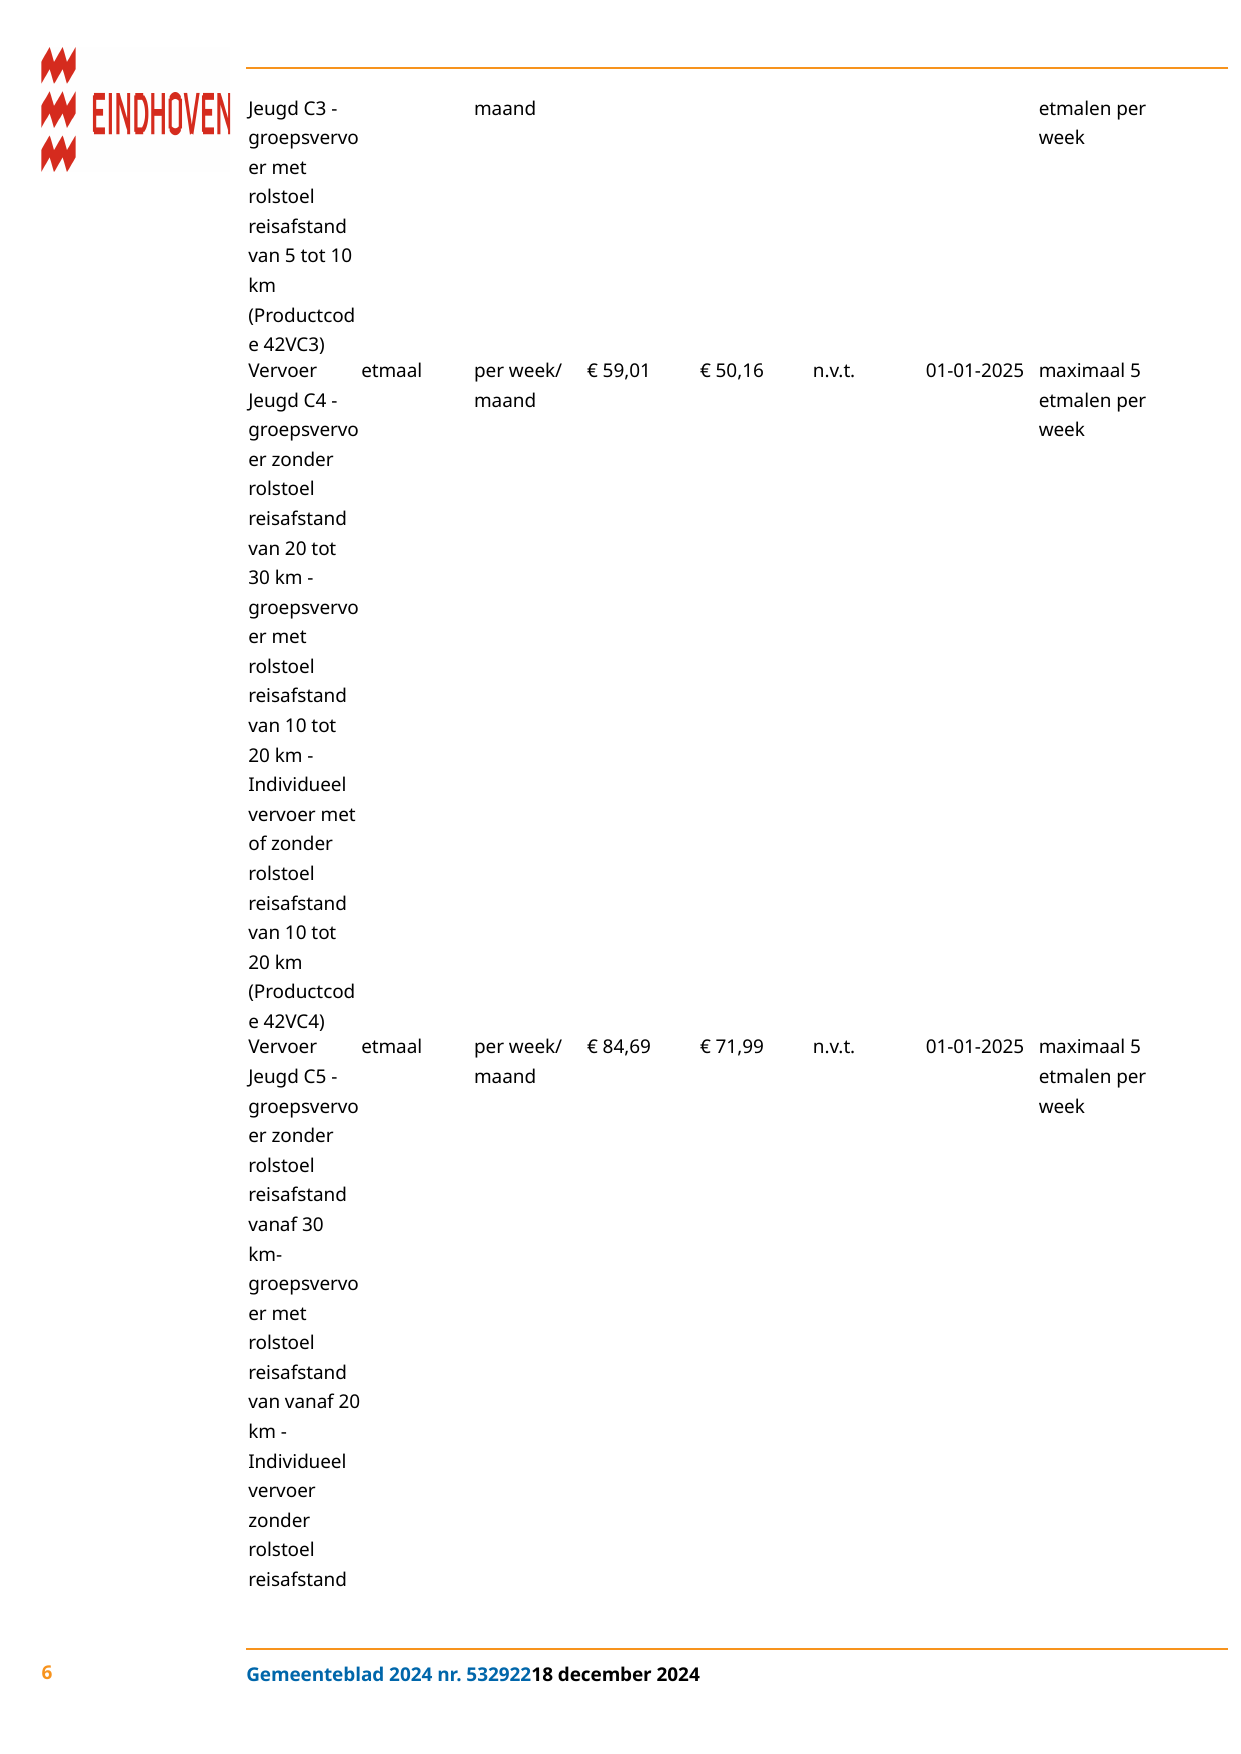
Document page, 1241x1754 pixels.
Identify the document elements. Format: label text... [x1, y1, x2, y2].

table_cell etmaal [361, 1034, 474, 1592]
table_cell 01-01-2025 [926, 357, 1038, 1034]
table_cell per week/ maand [474, 1034, 587, 1592]
table_cell € 84,69 [587, 1034, 700, 1592]
table_cell € 59,01 [587, 357, 700, 1034]
picture [41, 47, 231, 172]
table_cell Vervoer Jeugd C5 - groepsvervoer zonder rolstoel reisafstand vanaf 30 km- groepsvervoer met rolstoel reisafstand van vanaf 20 km - Individueel vervoer zonder rolstoel reisafstand [248, 1034, 361, 1592]
table_cell etmaal [361, 357, 474, 1034]
table_cell [926, 95, 1038, 357]
table_cell € 50,16 [700, 357, 813, 1034]
table_cell 01-01-2025 [926, 1034, 1038, 1592]
table_cell etmalen per week [1039, 95, 1152, 357]
table_cell per week/ maand [474, 357, 587, 1034]
table_cell € 71,99 [700, 1034, 813, 1592]
table_cell [700, 95, 813, 357]
table_cell [361, 95, 474, 357]
table_cell [813, 95, 926, 357]
table_cell Jeugd C3 - groepsvervoer met rolstoel reisafstand van 5 tot 10 km (Productcode 42VC3) [248, 95, 361, 357]
table_cell n.v.t. [813, 357, 926, 1034]
table_cell Vervoer Jeugd C4 - groepsvervoer zonder rolstoel reisafstand van 20 tot 30 km - groepsvervoer met rolstoel reisafstand van 10 tot 20 km - Individueel vervoer met of zonder rolstoel reisafstand van 10 tot 20 km (Productcode 42VC4) [248, 357, 361, 1034]
table_cell maand [474, 95, 587, 357]
table_cell maximaal 5 etmalen per week [1039, 1034, 1152, 1592]
table_cell [587, 95, 700, 357]
table_cell n.v.t. [813, 1034, 926, 1592]
table_cell maximaal 5 etmalen per week [1039, 357, 1152, 1034]
